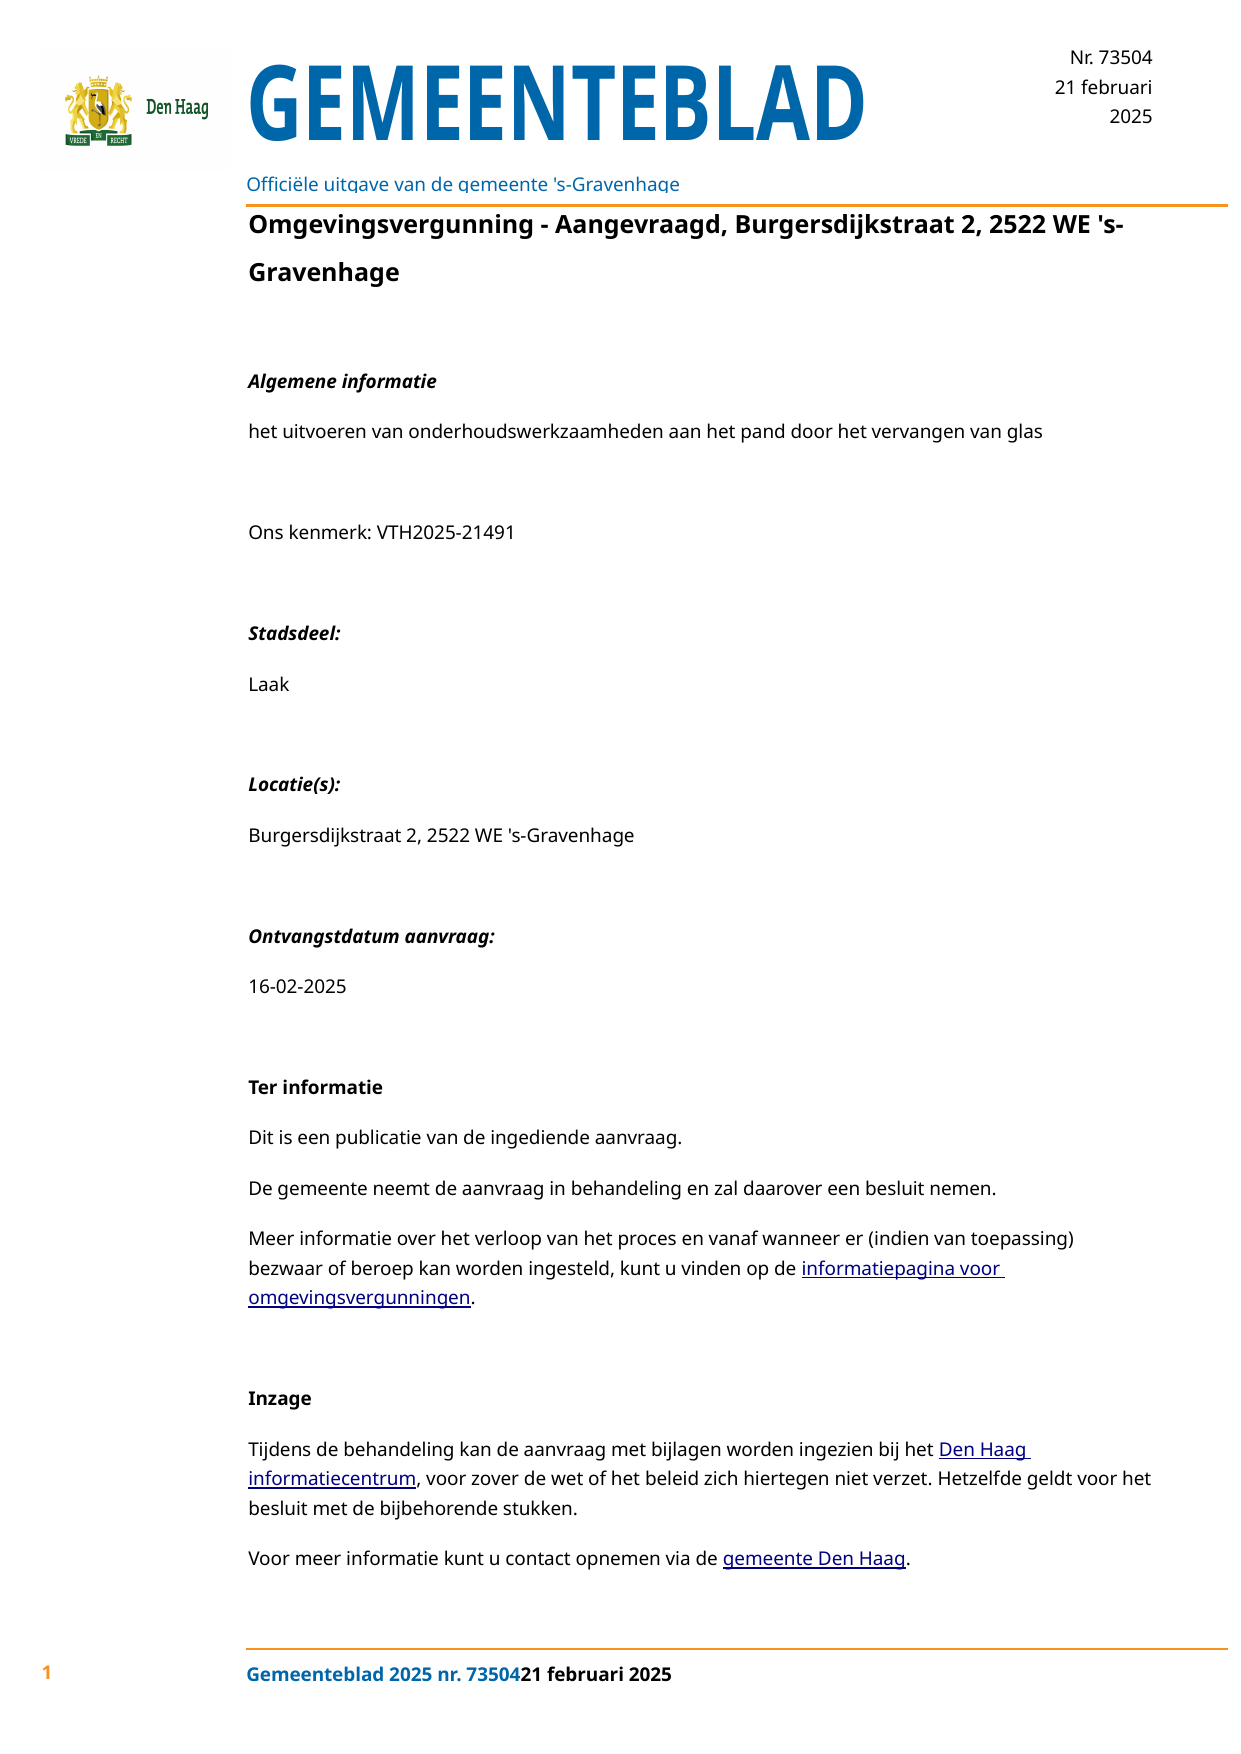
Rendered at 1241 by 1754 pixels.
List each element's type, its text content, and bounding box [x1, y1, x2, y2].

text Ter informatie [248, 1074, 1152, 1100]
text De gemeente neemt de aanvraag in behandeling en zal daarover een besluit nemen. [248, 1175, 1152, 1201]
text het uitvoeren van onderhoudswerkzaamheden aan het pand door het vervangen van glas [248, 419, 1152, 444]
text Inzage [248, 1385, 1152, 1411]
text Stadsdeel: [248, 620, 1152, 646]
text Burgersdijkstraat 2, 2522 WE 's-Gravenhage [248, 822, 1152, 848]
text Locatie(s): [248, 772, 1152, 797]
text Ontvangstdatum aanvraag: [248, 923, 1152, 949]
text Ons kenmerk: VTH2025-21491 [248, 519, 1152, 545]
text 16-02-2025 [248, 973, 1152, 999]
text Algemene informatie [248, 368, 1152, 394]
text Voor meer informatie kunt u contact opnemen via de gemeente Den Haag. [248, 1545, 1152, 1571]
text Meer informatie over het verloop van het proces en vanaf wanneer er (indien van toepassing) bezwaar of beroep kan worden ingesteld, kunt u vinden op de informatiepagina voor omgevingsvergunningen. [248, 1225, 1152, 1310]
text Omgevingsvergunning - Aangevraagd, Burgersdijkstraat 2, 2522 WE 's-Gravenhage [248, 207, 1152, 288]
text Tijdens de behandeling kan de aanvraag met bijlagen worden ingezien bij het Den Haag informatiecentrum, voor zover de wet of het beleid zich hiertegen niet verzet. Hetzelfde geldt voor het besluit met de bijbehorende stukken. [248, 1436, 1152, 1521]
picture [41, 47, 231, 172]
text Laak [248, 671, 1152, 697]
text Dit is een publicatie van de ingediende aanvraag. [248, 1124, 1152, 1150]
